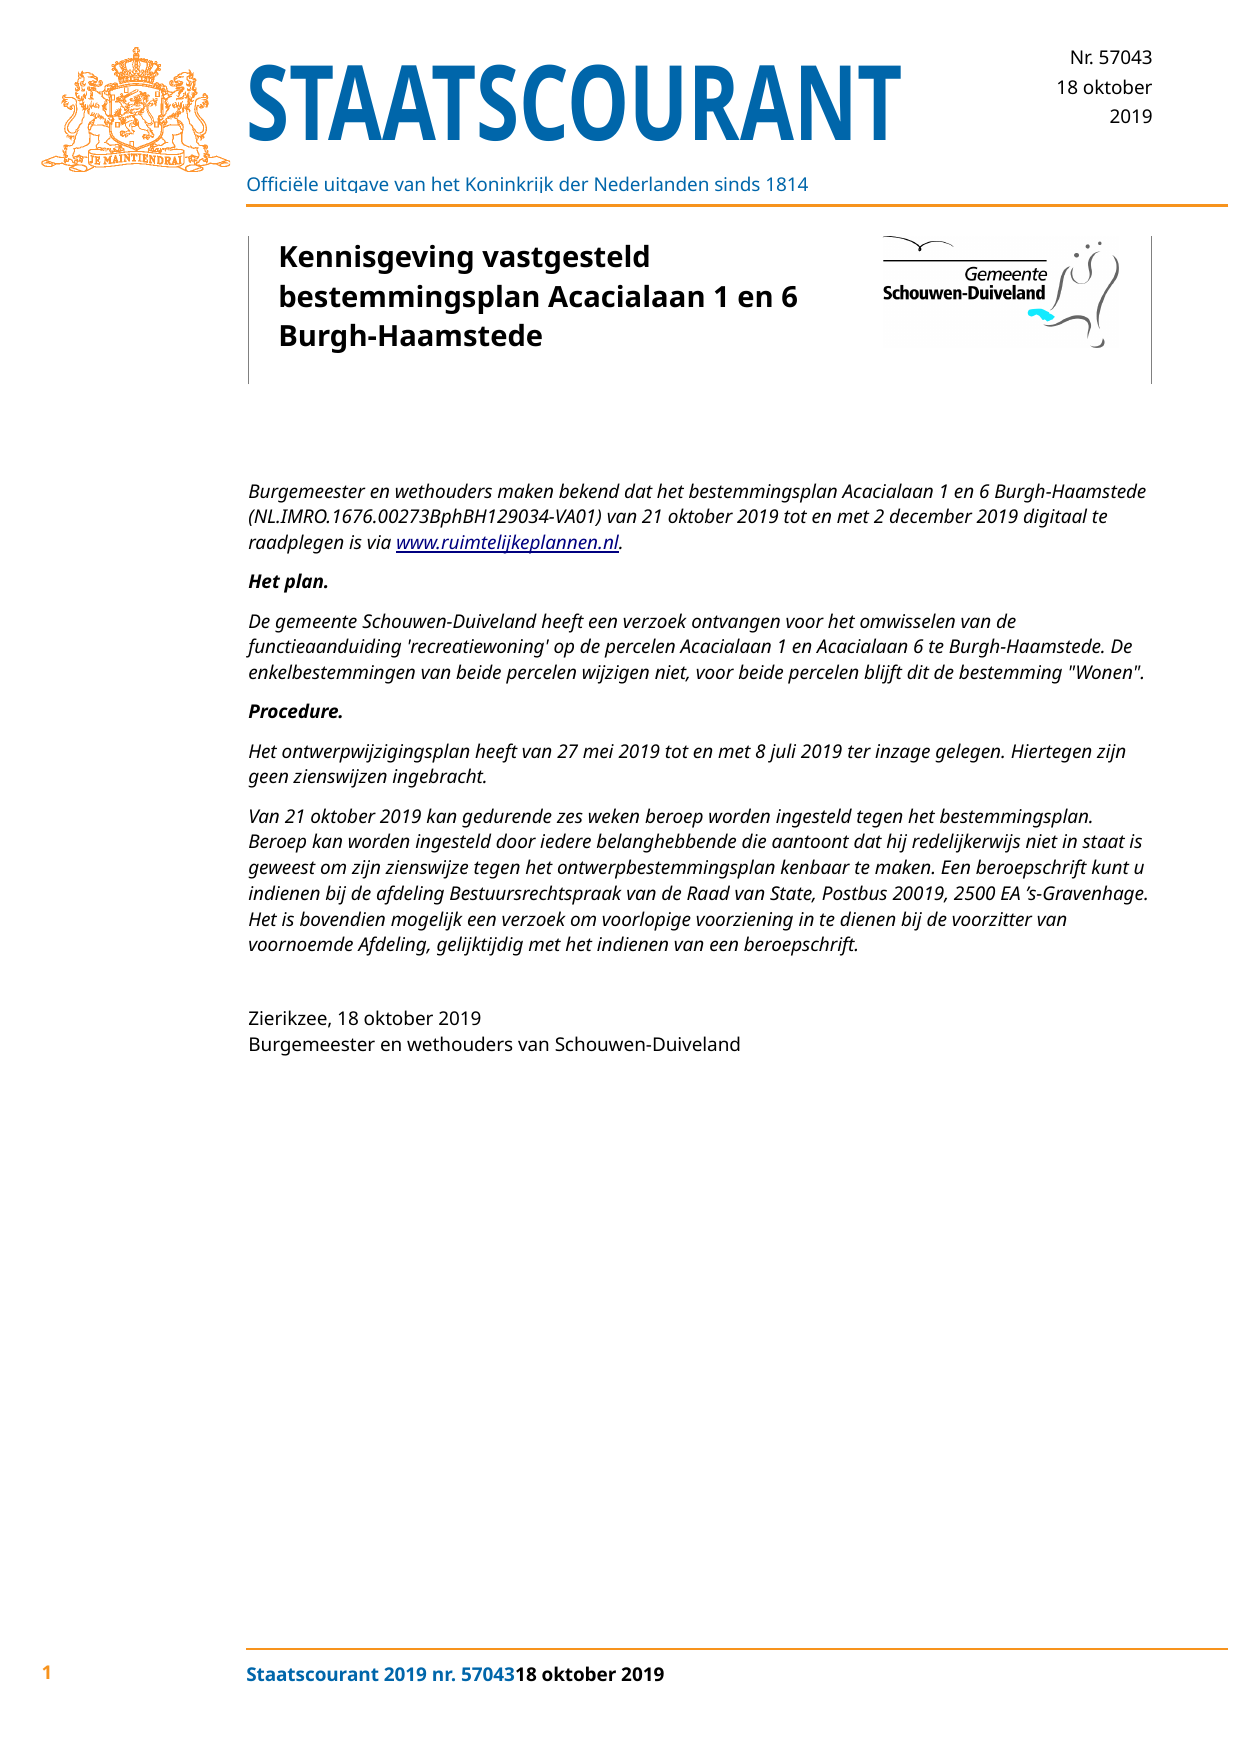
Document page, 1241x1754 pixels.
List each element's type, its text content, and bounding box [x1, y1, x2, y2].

picture [41, 47, 231, 172]
text Procedure. [248, 699, 1152, 724]
text Het ontwerpwijzigingsplan heeft van 27 mei 2019 tot en met 8 juli 2019 ter inzage gelegen. Hiertegen zijn geen zienswijzen ingebracht. [248, 738, 1152, 789]
picture [882, 236, 1119, 348]
text Burgemeester en wethouders maken bekend dat het bestemmingsplan Acacialaan 1 en 6 Burgh-Haamstede (NL.IMRO.1676.00273BphBH129034-VA01) van 21 oktober 2019 tot en met 2 december 2019 digitaal te raadplegen is via www.ruimtelijkeplannen.nl. [248, 478, 1152, 555]
text Van 21 oktober 2019 kan gedurende zes weken beroep worden ingesteld tegen het bestemmingsplan. Beroep kan worden ingesteld door iedere belanghebbende die aantoont dat hij redelijkerwijs niet in staat is geweest om zijn zienswijze tegen het ontwerpbestemmingsplan kenbaar te maken. Een beroepschrift kunt u indienen bij de afdeling Bestuursrechtspraak van de Raad van State, Postbus 20019, 2500 EA ’s-Gravenhage. Het is bovendien mogelijk een verzoek om voorlopige voorziening in te dienen bij de voorzitter van voornoemde Afdeling, gelijktijdig met het indienen van een beroepschrift. [248, 803, 1152, 957]
text De gemeente Schouwen-Duiveland heeft een verzoek ontvangen voor het omwisselen van de functieaanduiding 'recreatiewoning' op de percelen Acacialaan 1 en Acacialaan 6 te Burgh-Haamstede. De enkelbestemmingen van beide percelen wijzigen niet, voor beide percelen blijft dit de bestemming "Wonen". [248, 608, 1152, 685]
text Burgemeester en wethouders van Schouwen-Duiveland [248, 1031, 1152, 1057]
table_header [850, 236, 1151, 384]
text Het plan. [248, 569, 1152, 594]
text Zierikzee, 18 oktober 2019 [248, 1005, 1152, 1031]
table_header Kennisgeving vastgesteld bestemmingsplan Acacialaan 1 en 6 Burgh-Haamstede [249, 236, 850, 384]
